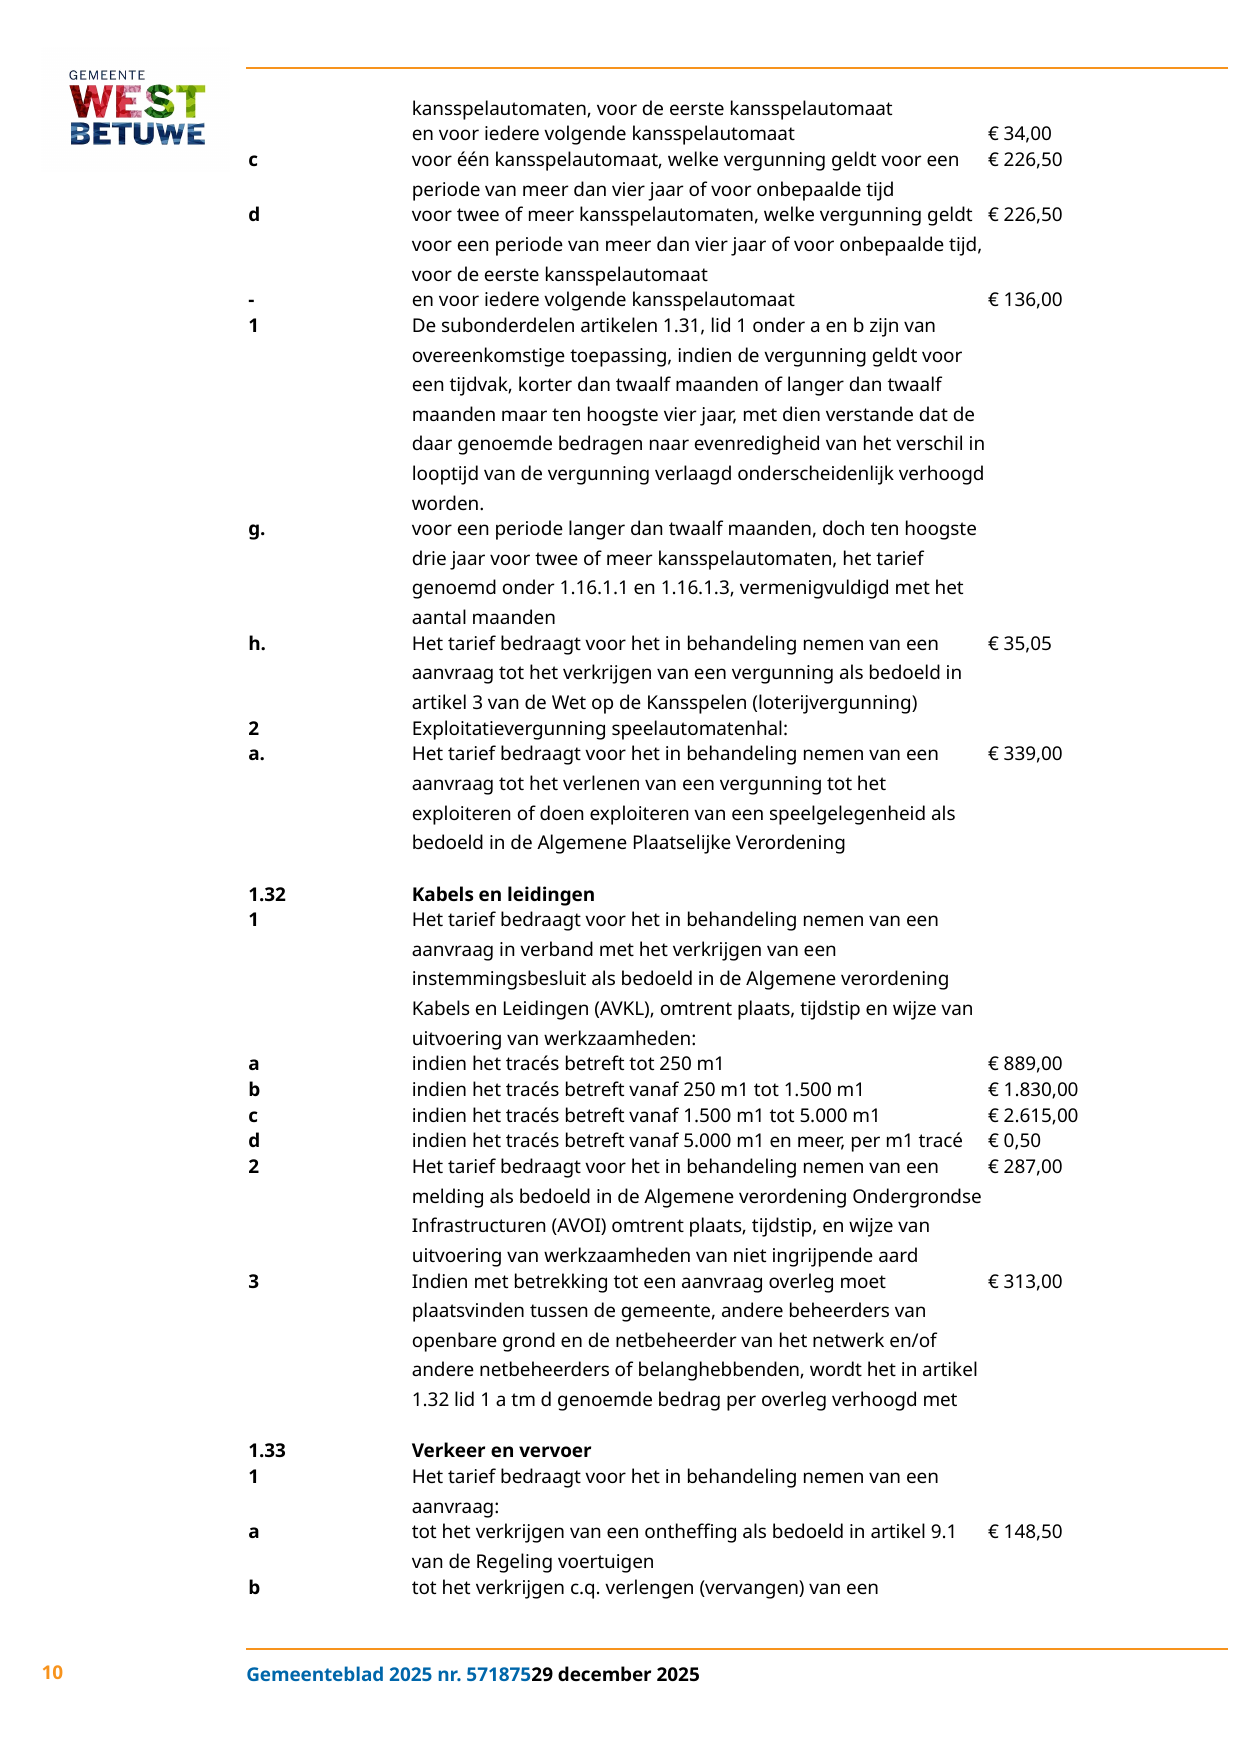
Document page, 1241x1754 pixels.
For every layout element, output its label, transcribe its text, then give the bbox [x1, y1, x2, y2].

table_cell Kabels en leidingen [412, 881, 988, 906]
table_cell Verkeer en vervoer [412, 1438, 988, 1463]
table_cell [412, 1412, 988, 1438]
table_cell € 1.830,00 [988, 1076, 1152, 1102]
table_cell € 313,00 [988, 1268, 1152, 1412]
table_cell [988, 95, 1152, 121]
table_cell Exploitatievergunning speelautomatenhal: [412, 715, 988, 741]
table_cell [988, 312, 1152, 515]
table_cell € 339,00 [988, 741, 1152, 855]
table_cell indien het tracés betreft vanaf 1.500 m1 tot 5.000 m1 [412, 1102, 988, 1128]
table_cell Het tarief bedraagt voor het in behandeling nemen van een aanvraag tot het verlenen van een vergunning tot het exploiteren of doen exploiteren van een speelgelegenheid als bedoeld in de Algemene Plaatselijke Verordening [412, 741, 988, 855]
table_cell [248, 95, 412, 121]
table_cell en voor iedere volgende kansspelautomaat [412, 121, 988, 146]
table_cell 1.32 [248, 881, 412, 906]
table_cell 2 [248, 1154, 412, 1268]
table_cell Indien met betrekking tot een aanvraag overleg moet plaatsvinden tussen de gemeente, andere beheerders van openbare grond en de netbeheerder van het netwerk en/of andere netbeheerders of belanghebbenden, wordt het in artikel 1.32 lid 1 a tm d genoemde bedrag per overleg verhoogd met [412, 1268, 988, 1412]
table_cell [988, 1464, 1152, 1519]
table_cell De subonderdelen artikelen 1.31, lid 1 onder a en b zijn van overeenkomstige toepassing, indien de vergunning geldt voor een tijdvak, korter dan twaalf maanden of langer dan twaalf maanden maar ten hoogste vier jaar, met dien verstande dat de daar genoemde bedragen naar evenredigheid van het verschil in looptijd van de vergunning verlaagd onderscheidenlijk verhoogd worden. [412, 312, 988, 515]
table_cell en voor iedere volgende kansspelautomaat [412, 286, 988, 312]
table_cell d [248, 202, 412, 286]
table_cell c [248, 1102, 412, 1128]
table_cell d [248, 1128, 412, 1153]
table_cell kansspelautomaten, voor de eerste kansspelautomaat [412, 95, 988, 121]
table_cell [248, 855, 412, 881]
table_cell [988, 1412, 1152, 1438]
table_cell € 226,50 [988, 202, 1152, 286]
table_cell c [248, 146, 412, 202]
table_cell € 226,50 [988, 146, 1152, 202]
table_cell h. [248, 630, 412, 715]
table_cell [988, 906, 1152, 1051]
table_cell 1 [248, 1464, 412, 1519]
table_cell € 287,00 [988, 1154, 1152, 1268]
table_cell 3 [248, 1268, 412, 1412]
table_cell indien het tracés betreft vanaf 250 m1 tot 1.500 m1 [412, 1076, 988, 1102]
table_cell [988, 881, 1152, 906]
table_cell Het tarief bedraagt voor het in behandeling nemen van een aanvraag tot het verkrijgen van een vergunning als bedoeld in artikel 3 van de Wet op de Kansspelen (loterijvergunning) [412, 630, 988, 715]
table_cell € 35,05 [988, 630, 1152, 715]
table_cell a [248, 1051, 412, 1076]
table_cell [248, 1412, 412, 1438]
table_cell voor één kansspelautomaat, welke vergunning geldt voor een periode van meer dan vier jaar of voor onbepaalde tijd [412, 146, 988, 202]
table_cell € 136,00 [988, 286, 1152, 312]
table_cell Het tarief bedraagt voor het in behandeling nemen van een melding als bedoeld in de Algemene verordening Ondergrondse Infrastructuren (AVOI) omtrent plaats, tijdstip, en wijze van uitvoering van werkzaamheden van niet ingrijpende aard [412, 1154, 988, 1268]
table_cell 1.33 [248, 1438, 412, 1463]
table_cell a [248, 1519, 412, 1574]
table_cell [988, 515, 1152, 630]
table_cell [412, 855, 988, 881]
table_cell [988, 715, 1152, 741]
table_cell indien het tracés betreft tot 250 m1 [412, 1051, 988, 1076]
table_cell voor een periode langer dan twaalf maanden, doch ten hoogste drie jaar voor twee of meer kansspelautomaten, het tarief genoemd onder 1.16.1.1 en 1.16.1.3, vermenigvuldigd met het aantal maanden [412, 515, 988, 630]
table_cell [248, 121, 412, 146]
table_cell Het tarief bedraagt voor het in behandeling nemen van een aanvraag: [412, 1464, 988, 1519]
table_cell € 34,00 [988, 121, 1152, 146]
table_cell [988, 1438, 1152, 1463]
table_cell 1 [248, 312, 412, 515]
table_cell € 148,50 [988, 1519, 1152, 1574]
table_cell b [248, 1574, 412, 1600]
table_cell a. [248, 741, 412, 855]
table_cell voor twee of meer kansspelautomaten, welke vergunning geldt voor een periode van meer dan vier jaar of voor onbepaalde tijd, voor de eerste kansspelautomaat [412, 202, 988, 286]
table_cell tot het verkrijgen van een ontheffing als bedoeld in artikel 9.1 van de Regeling voertuigen [412, 1519, 988, 1574]
picture [41, 47, 231, 172]
table_cell 2 [248, 715, 412, 741]
table_cell [988, 1574, 1152, 1600]
table_cell € 2.615,00 [988, 1102, 1152, 1128]
table_cell tot het verkrijgen c.q. verlengen (vervangen) van een [412, 1574, 988, 1600]
table_cell € 0,50 [988, 1128, 1152, 1153]
table_cell [988, 855, 1152, 881]
table_cell b [248, 1076, 412, 1102]
table_cell € 889,00 [988, 1051, 1152, 1076]
table_cell g. [248, 515, 412, 630]
table_cell 1 [248, 906, 412, 1051]
table_cell - [248, 286, 412, 312]
table_cell indien het tracés betreft vanaf 5.000 m1 en meer, per m1 tracé [412, 1128, 988, 1153]
table_cell Het tarief bedraagt voor het in behandeling nemen van een aanvraag in verband met het verkrijgen van een instemmingsbesluit als bedoeld in de Algemene verordening Kabels en Leidingen (AVKL), omtrent plaats, tijdstip en wijze van uitvoering van werkzaamheden: [412, 906, 988, 1051]
